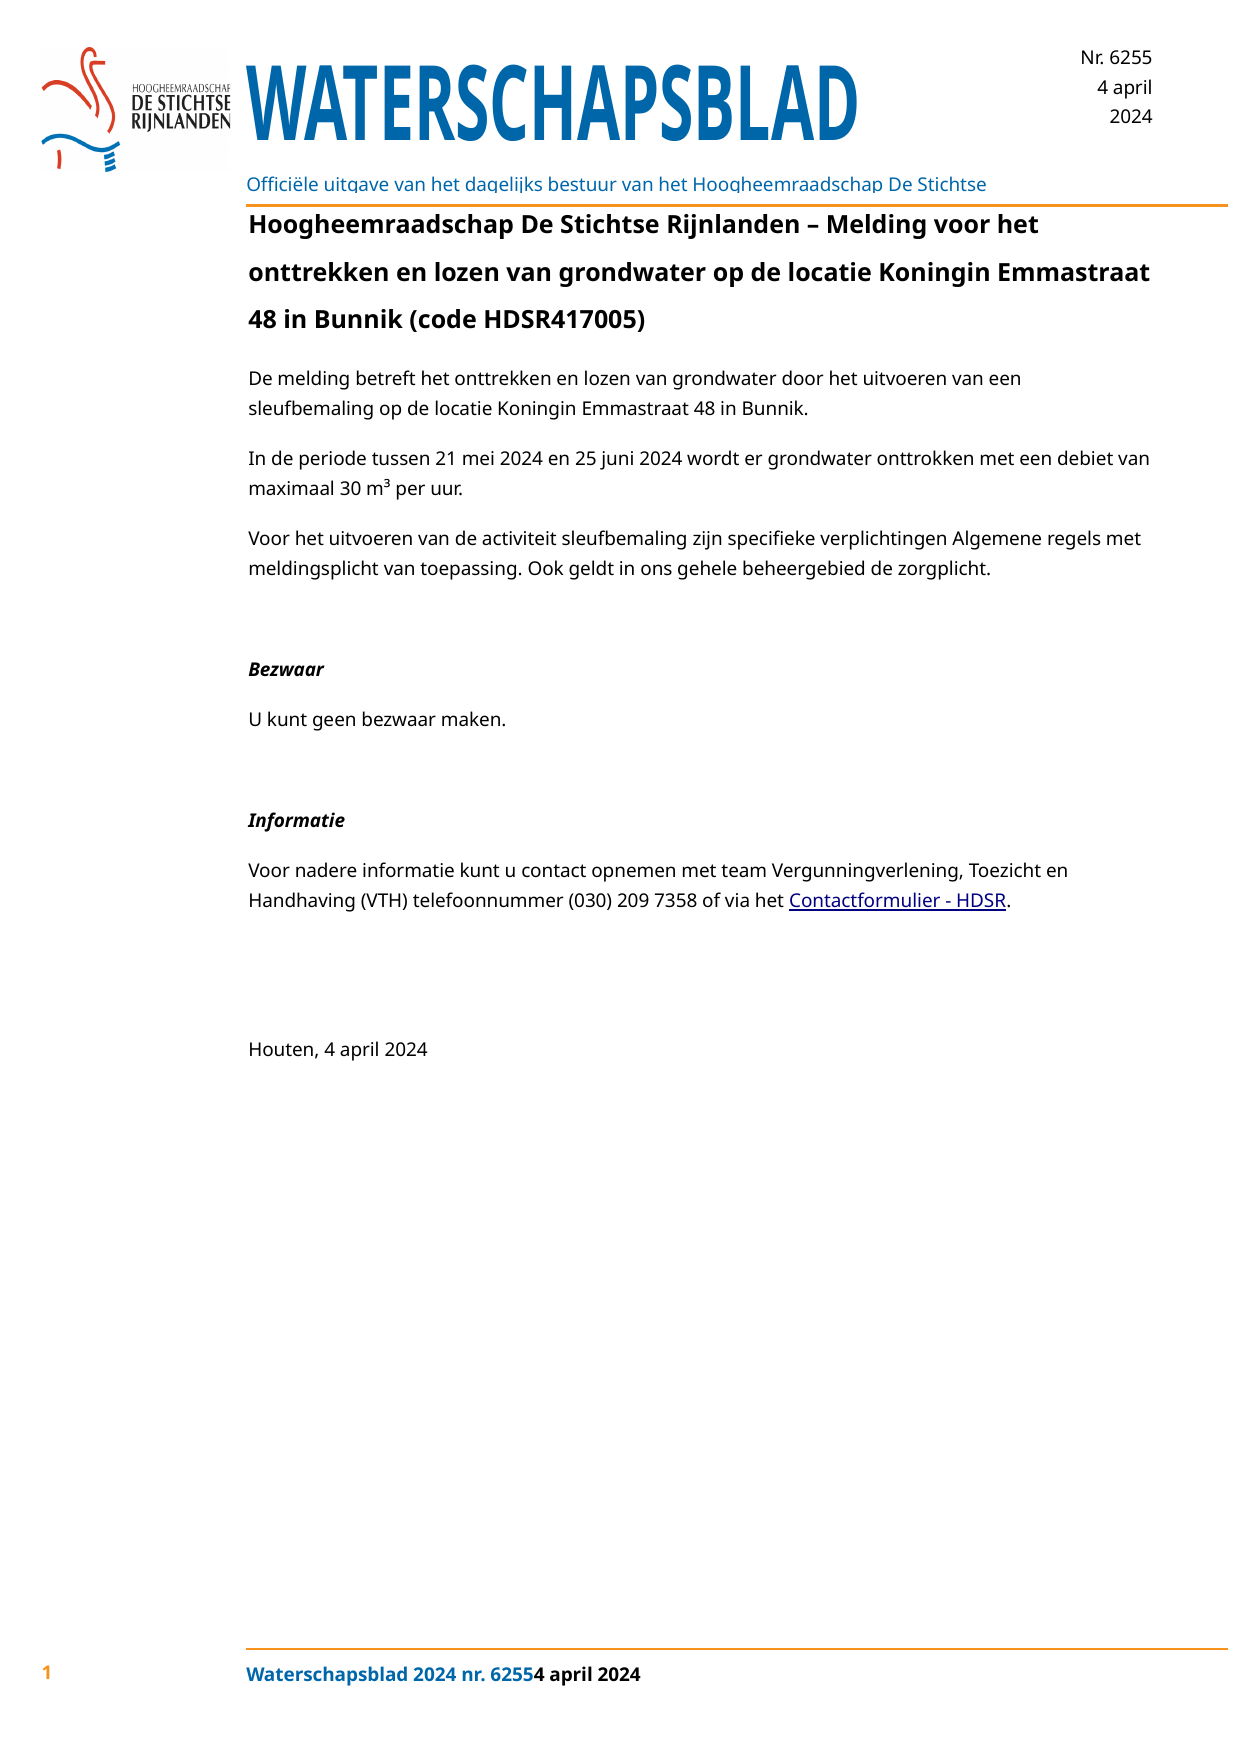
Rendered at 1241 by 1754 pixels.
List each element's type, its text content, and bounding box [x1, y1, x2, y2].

picture [41, 47, 231, 172]
text Informatie [248, 807, 1152, 833]
text Voor het uitvoeren van de activiteit sleufbemaling zijn specifieke verplichtingen Algemene regels met meldingsplicht van toepassing. Ook geldt in ons gehele beheergebied de zorgplicht. [248, 526, 1152, 581]
text De melding betreft het onttrekken en lozen van grondwater door het uitvoeren van een sleufbemaling op de locatie Koningin Emmastraat 48 in Bunnik. [248, 366, 1152, 421]
text Hoogheemraadschap De Stichtse Rijnlanden – Melding voor het onttrekken en lozen van grondwater op de locatie Koningin Emmastraat 48 in Bunnik (code HDSR417005) [248, 207, 1152, 336]
text Houten, 4 april 2024 [248, 1036, 1152, 1062]
text Voor nadere informatie kunt u contact opnemen met team Vergunningverlening, Toezicht en Handhaving (VTH) telefoonnummer (030) 209 7358 of via het Contactformulier - HDSR. [248, 858, 1152, 913]
text Bezwaar [248, 656, 1152, 682]
text U kunt geen bezwaar maken. [248, 706, 1152, 732]
text In de periode tussen 21 mei 2024 en 25 juni 2024 wordt er grondwater onttrokken met een debiet van maximaal 30 m³ per uur. [248, 446, 1152, 501]
